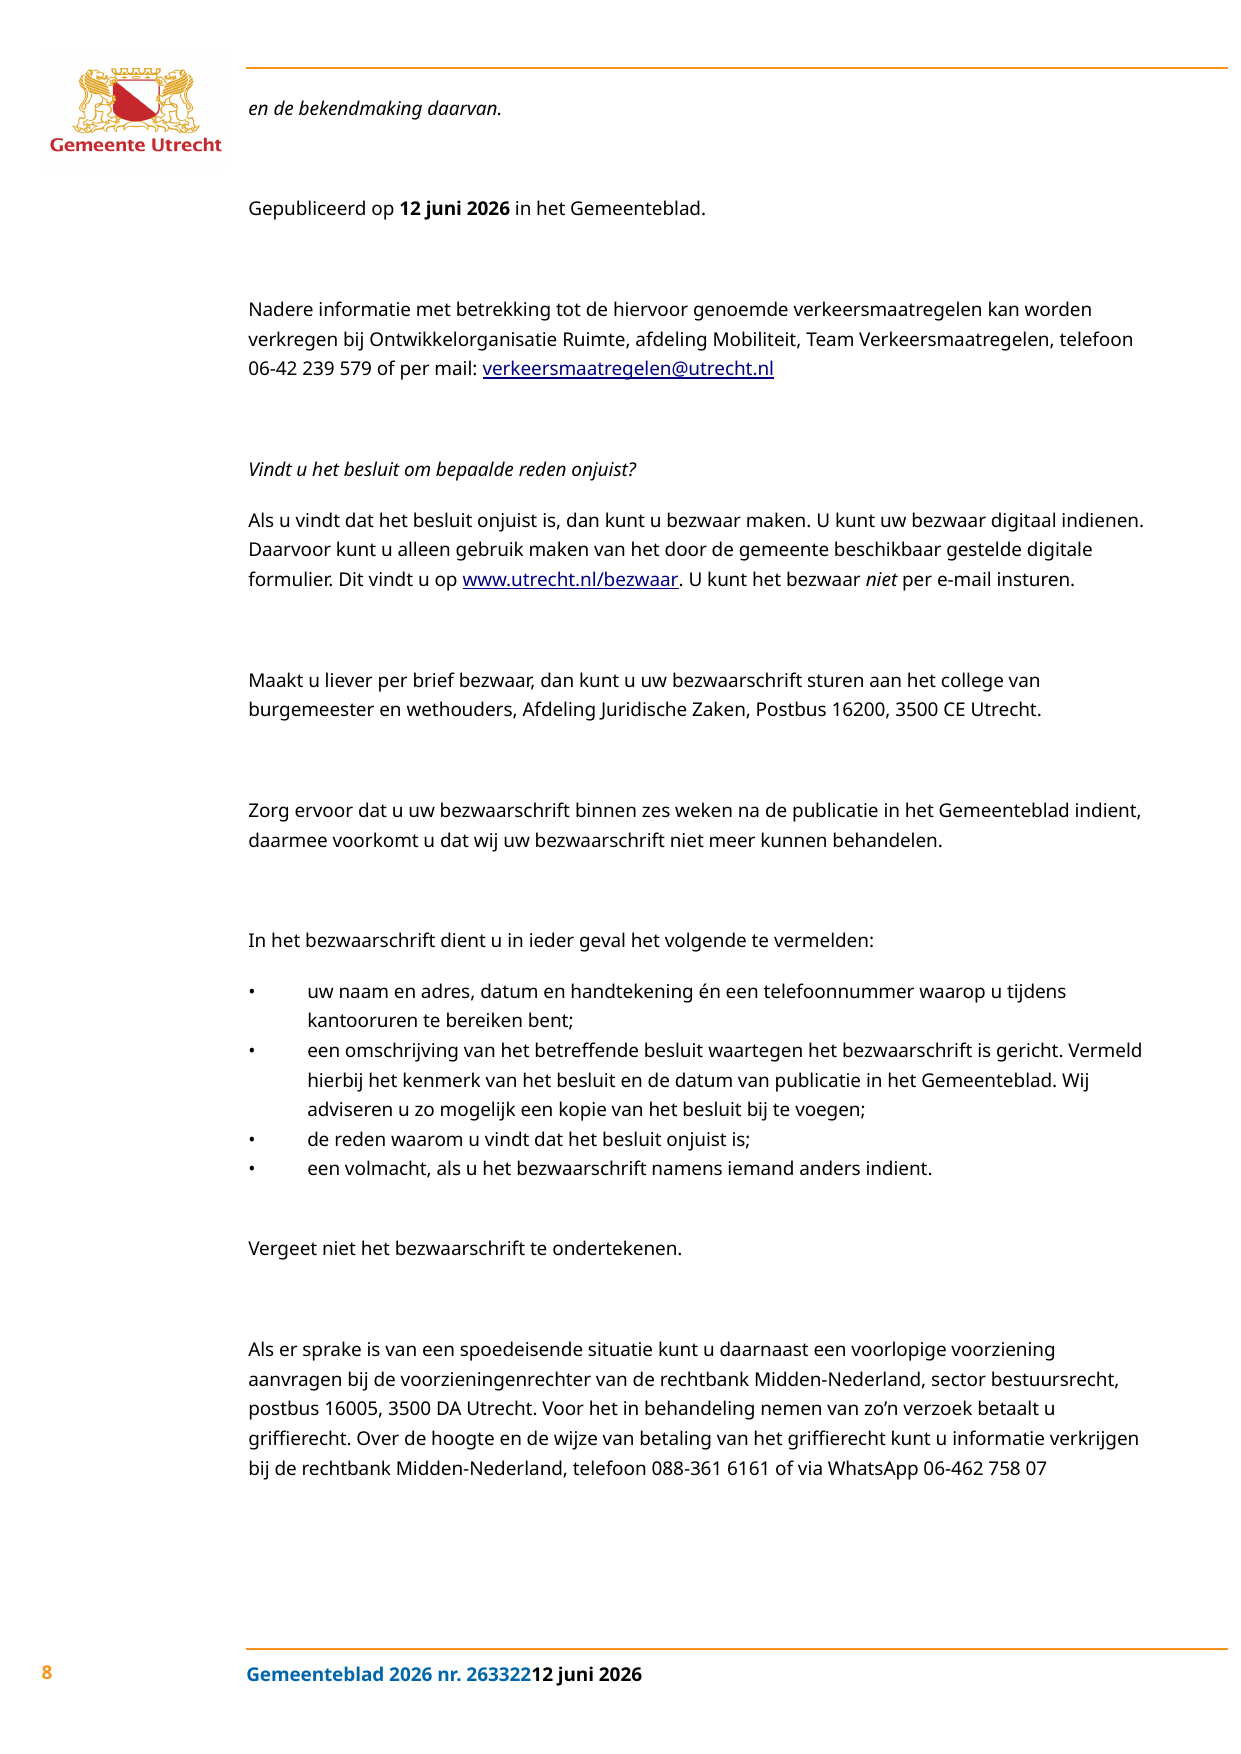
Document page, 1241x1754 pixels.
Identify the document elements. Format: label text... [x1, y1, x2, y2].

text Als u vindt dat het besluit onjuist is, dan kunt u bezwaar maken. U kunt uw bezwaar digitaal indienen. Daarvoor kunt u alleen gebruik maken van het door de gemeente beschikbaar gestelde digitale formulier. Dit vindt u op www.utrecht.nl/bezwaar. U kunt het bezwaar niet per e-mail insturen. [248, 507, 1152, 592]
text Als er sprake is van een spoedeisende situatie kunt u daarnaast een voorlopige voorziening aanvragen bij de voorzieningenrechter van de rechtbank Midden-Nederland, sector bestuursrecht, postbus 16005, 3500 DA Utrecht. Voor het in behandeling nemen van zo’n verzoek betaalt u griffierecht. Over de hoogte en de wijze van betaling van het griffierecht kunt u informatie verkrijgen bij de rechtbank Midden-Nederland, telefoon 088-361 6161 of via WhatsApp 06-462 758 07 [248, 1336, 1152, 1481]
list uw naam en adres, datum en handtekening én een telefoonnummer waarop u tijdens kantooruren te bereiken bent; [248, 978, 1152, 1033]
list de reden waarom u vindt dat het besluit onjuist is; [248, 1126, 1152, 1152]
text Gepubliceerd op 12 juni 2026 in het Gemeenteblad. [248, 196, 1152, 221]
text Vergeet niet het bezwaarschrift te ondertekenen. [248, 1236, 1152, 1261]
picture [41, 47, 231, 172]
list een volmacht, als u het bezwaarschrift namens iemand anders indient. [248, 1156, 1152, 1181]
text en de bekendmaking daarvan. [248, 95, 1152, 121]
text Vindt u het besluit om bepaalde reden onjuist? [248, 456, 1152, 482]
text In het bezwaarschrift dient u in ieder geval het volgende te vermelden: [248, 928, 1152, 953]
list een omschrijving van het betreffende besluit waartegen het bezwaarschrift is gericht. Vermeld hierbij het kenmerk van het besluit en de datum van publicatie in het Gemeenteblad. Wij adviseren u zo mogelijk een kopie van het besluit bij te voegen; [248, 1037, 1152, 1122]
text Maakt u liever per brief bezwaar, dan kunt u uw bezwaarschrift sturen aan het college van burgemeester en wethouders, Afdeling Juridische Zaken, Postbus 16200, 3500 CE Utrecht. [248, 667, 1152, 722]
text Nadere informatie met betrekking tot de hiervoor genoemde verkeersmaatregelen kan worden verkregen bij Ontwikkelorganisatie Ruimte, afdeling Mobiliteit, Team Verkeersmaatregelen, telefoon 06-42 239 579 of per mail: verkeersmaatregelen@utrecht.nl [248, 296, 1152, 381]
text Zorg ervoor dat u uw bezwaarschrift binnen zes weken na de publicatie in het Gemeenteblad indient, daarmee voorkomt u dat wij uw bezwaarschrift niet meer kunnen behandelen. [248, 797, 1152, 853]
